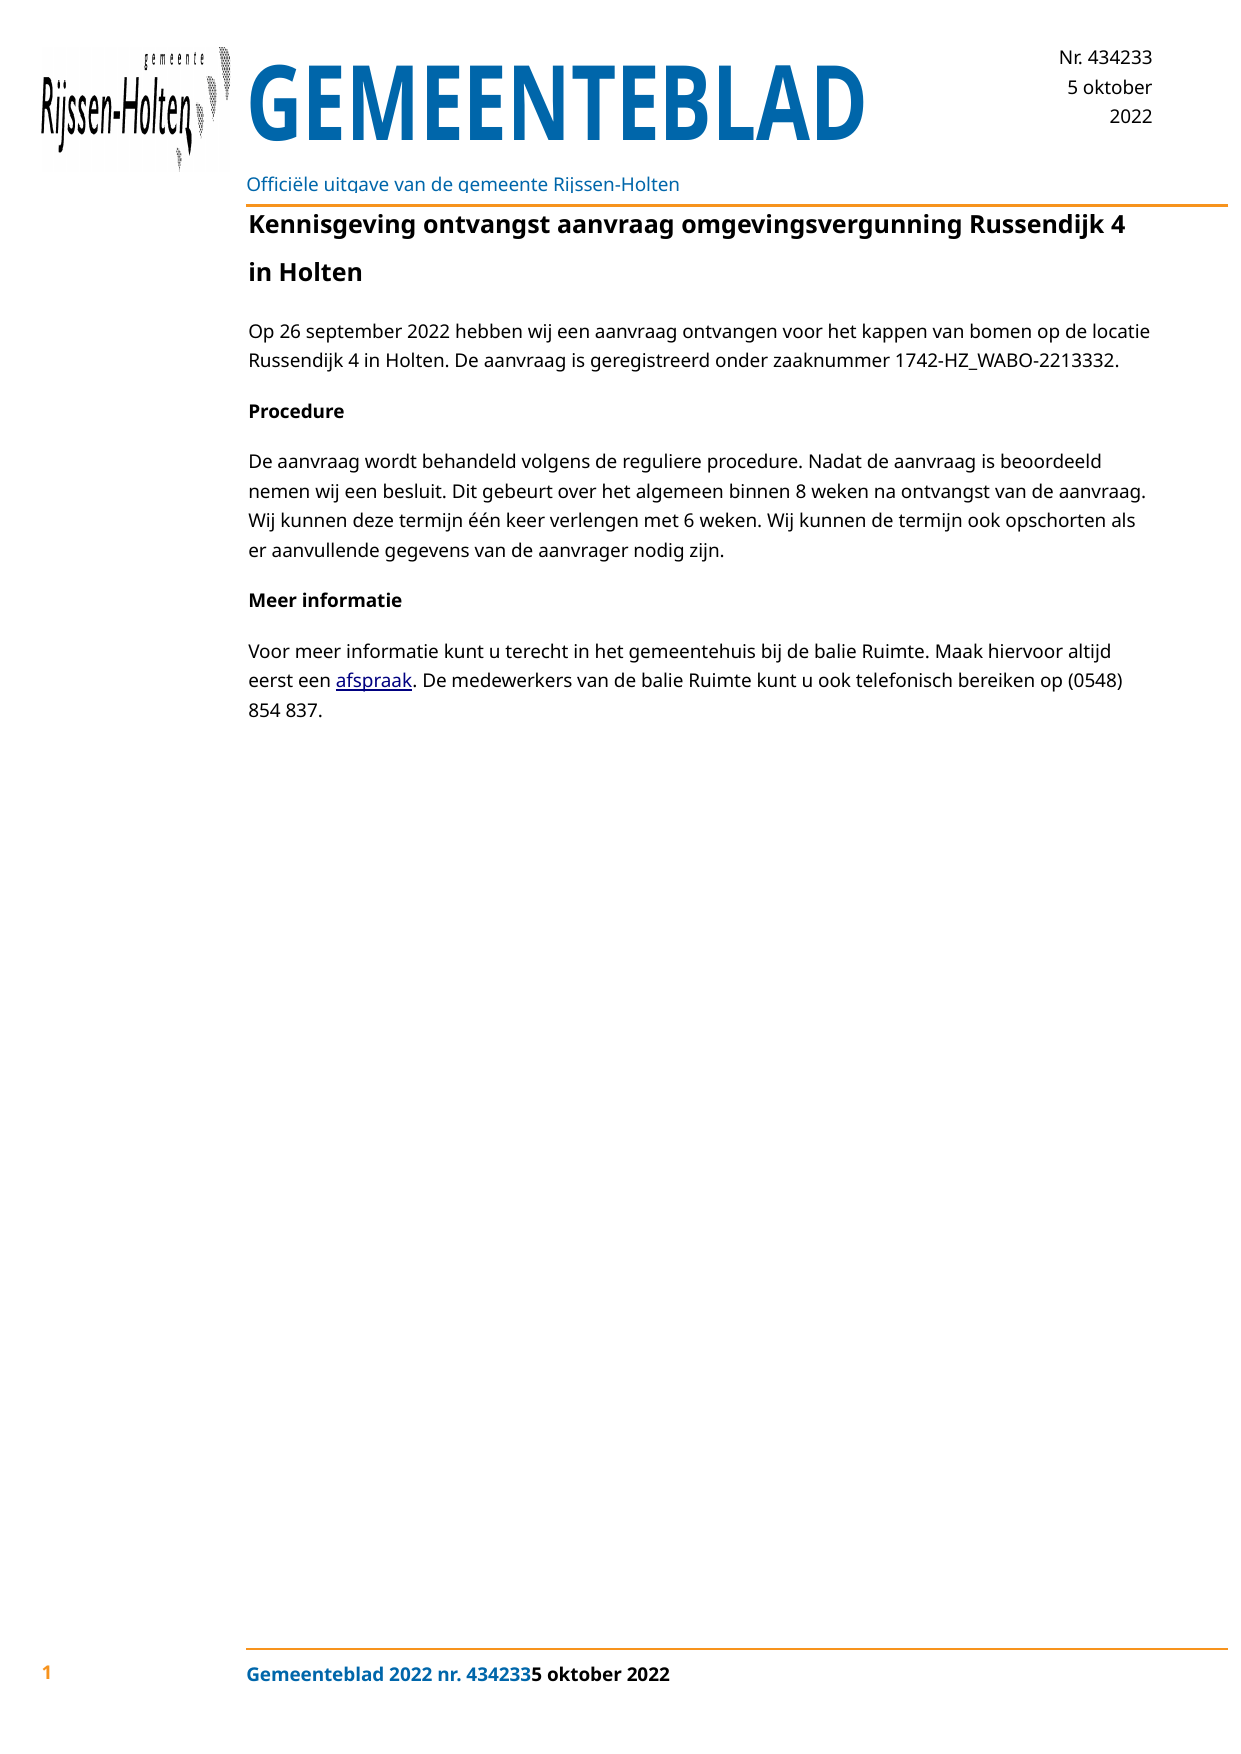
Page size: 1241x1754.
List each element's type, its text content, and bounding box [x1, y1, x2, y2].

text Procedure [248, 398, 1152, 424]
text Voor meer informatie kunt u terecht in het gemeentehuis bij de balie Ruimte. Maak hiervoor altijd eerst een afspraak. De medewerkers van de balie Ruimte kunt u ook telefonisch bereiken op (0548) 854 837. [248, 638, 1152, 723]
picture [41, 47, 231, 172]
text Op 26 september 2022 hebben wij een aanvraag ontvangen voor het kappen van bomen op de locatie Russendijk 4 in Holten. De aanvraag is geregistreerd onder zaaknummer 1742-HZ_WABO-2213332. [248, 318, 1152, 373]
text De aanvraag wordt behandeld volgens de reguliere procedure. Nadat de aanvraag is beoordeeld nemen wij een besluit. Dit gebeurt over het algemeen binnen 8 weken na ontvangst van de aanvraag. Wij kunnen deze termijn één keer verlengen met 6 weken. Wij kunnen de termijn ook opschorten als er aanvullende gegevens van de aanvrager nodig zijn. [248, 448, 1152, 563]
text Meer informatie [248, 587, 1152, 613]
text Kennisgeving ontvangst aanvraag omgevingsvergunning Russendijk 4 in Holten [248, 207, 1152, 288]
